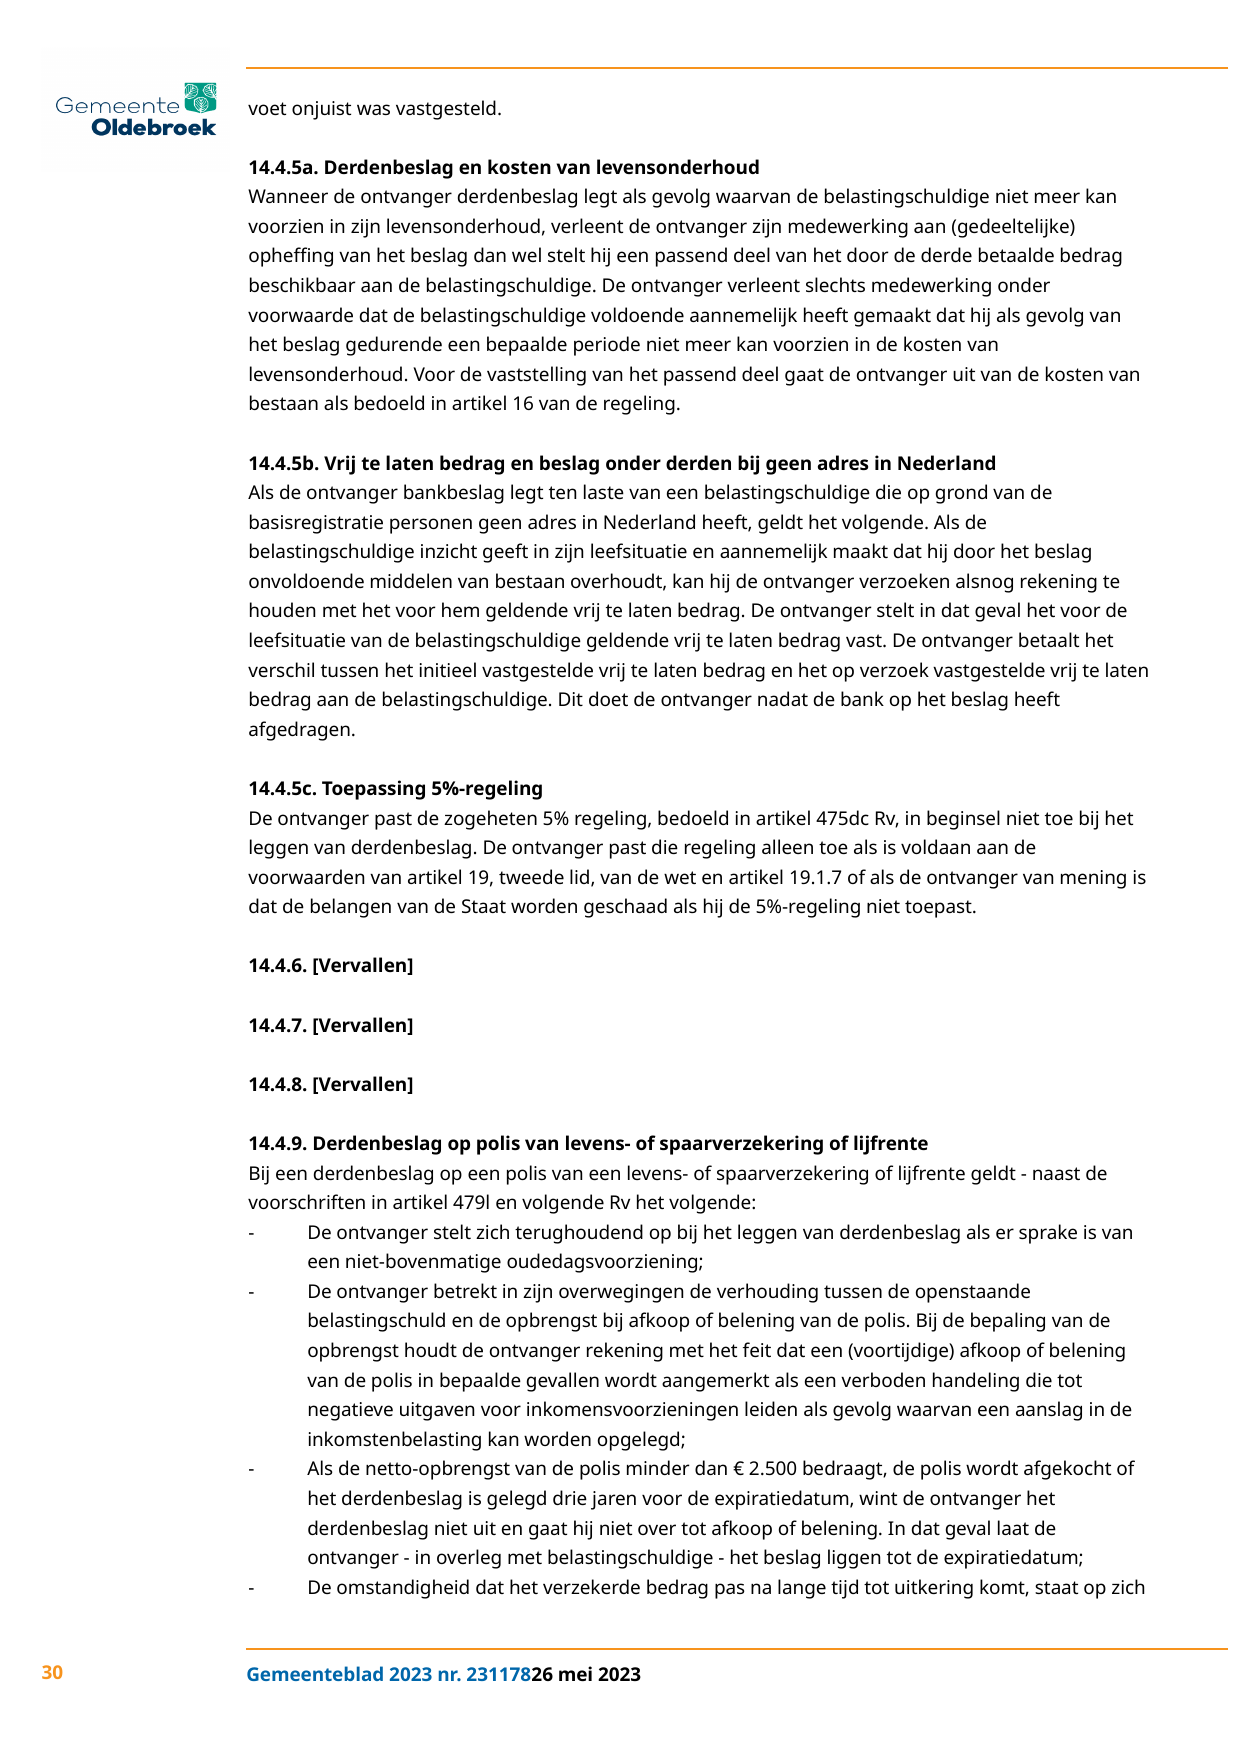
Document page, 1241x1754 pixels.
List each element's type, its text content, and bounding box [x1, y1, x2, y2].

picture [41, 47, 231, 172]
text Als de ontvanger bankbeslag legt ten laste van een belastingschuldige die op grond van de basisregistratie personen geen adres in Nederland heeft, geldt het volgende. Als de belastingschuldige inzicht geeft in zijn leefsituatie en aannemelijk maakt dat hij door het beslag onvoldoende middelen van bestaan overhoudt, kan hij de ontvanger verzoeken alsnog rekening te houden met het voor hem geldende vrij te laten bedrag. De ontvanger stelt in dat geval het voor de leefsituatie van de belastingschuldige geldende vrij te laten bedrag vast. De ontvanger betaalt het verschil tussen het initieel vastgestelde vrij te laten bedrag en het op verzoek vastgestelde vrij te laten bedrag aan de belastingschuldige. Dit doet de ontvanger nadat de bank op het beslag heeft afgedragen. [248, 479, 1152, 742]
text De ontvanger past de zogeheten 5% regeling, bedoeld in artikel 475dc Rv, in beginsel niet toe bij het leggen van derdenbeslag. De ontvanger past die regeling alleen toe als is voldaan aan de voorwaarden van artikel 19, tweede lid, van de wet en artikel 19.1.7 of als de ontvanger van mening is dat de belangen van de Staat worden geschaad als hij de 5%-regeling niet toepast. [248, 805, 1152, 919]
text 14.4.5b. Vrij te laten bedrag en beslag onder derden bij geen adres in Nederland [248, 450, 1152, 476]
text 14.4.8. [Vervallen] [248, 1071, 1152, 1097]
text 14.4.6. [Vervallen] [248, 953, 1152, 978]
list De ontvanger betrekt in zijn overwegingen de verhouding tussen de openstaande belastingschuld en de opbrengst bij afkoop of belening van de polis. Bij de bepaling van de opbrengst houdt de ontvanger rekening met het feit dat een (voortijdige) afkoop of belening van de polis in bepaalde gevallen wordt aangemerkt als een verboden handeling die tot negatieve uitgaven voor inkomensvoorzieningen leiden als gevolg waarvan een aanslag in de inkomstenbelasting kan worden opgelegd; [248, 1278, 1152, 1452]
text 14.4.7. [Vervallen] [248, 1012, 1152, 1038]
text voet onjuist was vastgesteld. [248, 95, 1152, 121]
text 14.4.5a. Derdenbeslag en kosten van levensonderhoud [248, 154, 1152, 180]
list Als de netto-opbrengst van de polis minder dan € 2.500 bedraagt, de polis wordt afgekocht of het derdenbeslag is gelegd drie jaren voor de expiratiedatum, wint de ontvanger het derdenbeslag niet uit en gaat hij niet over tot afkoop of belening. In dat geval laat de ontvanger - in overleg met belastingschuldige - het beslag liggen tot de expiratiedatum; [248, 1456, 1152, 1570]
text Bij een derdenbeslag op een polis van een levens- of spaarverzekering of lijfrente geldt - naast de voorschriften in artikel 479l en volgende Rv het volgende: [248, 1160, 1152, 1215]
text 14.4.9. Derdenbeslag op polis van levens- of spaarverzekering of lijfrente [248, 1130, 1152, 1156]
list De ontvanger stelt zich terughoudend op bij het leggen van derdenbeslag als er sprake is van een niet-bovenmatige oudedagsvoorziening; [248, 1219, 1152, 1274]
list De omstandigheid dat het verzekerde bedrag pas na lange tijd tot uitkering komt, staat op zich [248, 1574, 1152, 1600]
text Wanneer de ontvanger derdenbeslag legt als gevolg waarvan de belastingschuldige niet meer kan voorzien in zijn levensonderhoud, verleent de ontvanger zijn medewerking aan (gedeeltelijke) opheffing van het beslag dan wel stelt hij een passend deel van het door de derde betaalde bedrag beschikbaar aan de belastingschuldige. De ontvanger verleent slechts medewerking onder voorwaarde dat de belastingschuldige voldoende aannemelijk heeft gemaakt dat hij als gevolg van het beslag gedurende een bepaalde periode niet meer kan voorzien in de kosten van levensonderhoud. Voor de vaststelling van het passend deel gaat de ontvanger uit van de kosten van bestaan als bedoeld in artikel 16 van de regeling. [248, 183, 1152, 416]
text 14.4.5c. Toepassing 5%-regeling [248, 775, 1152, 801]
